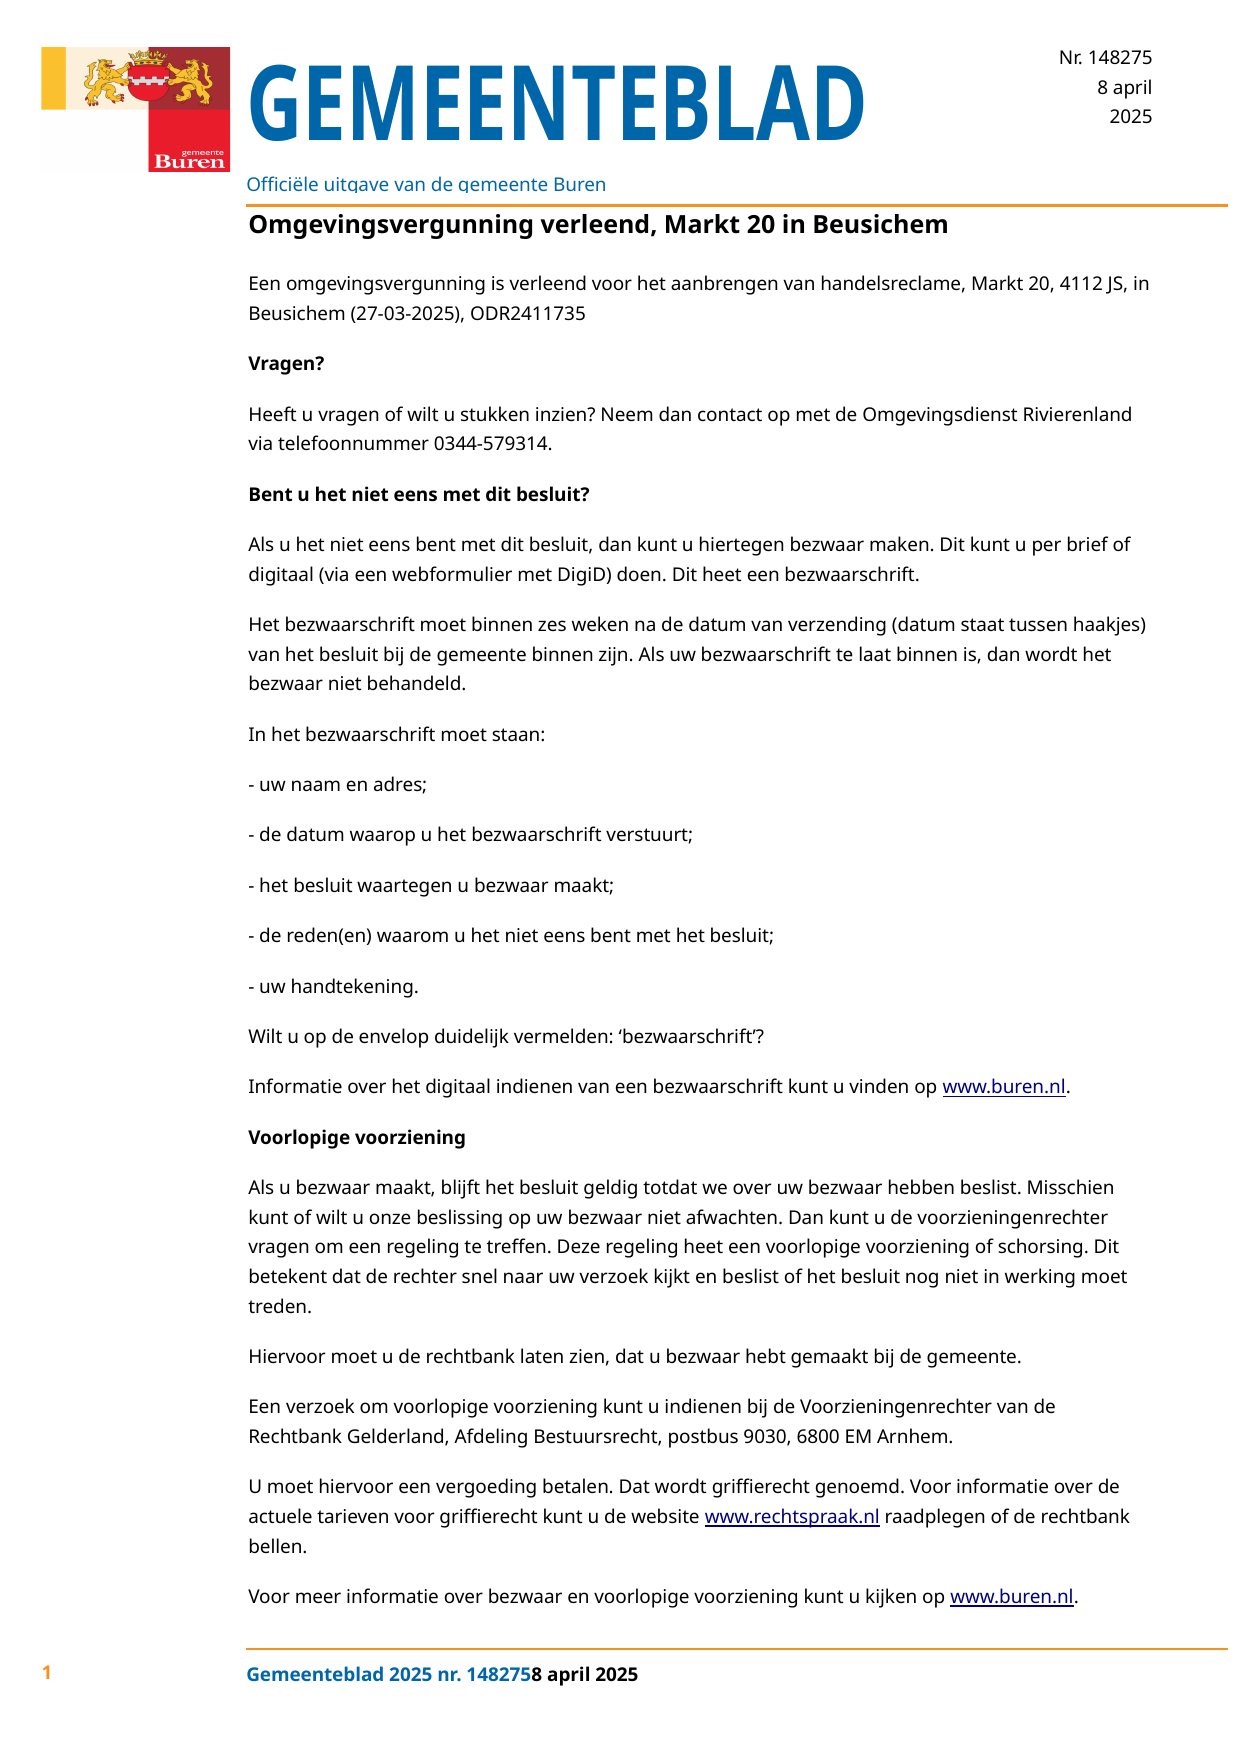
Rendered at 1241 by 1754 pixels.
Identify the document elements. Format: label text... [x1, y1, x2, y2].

text - uw naam en adres; [248, 771, 1152, 797]
text Informatie over het digitaal indienen van een bezwaarschrift kunt u vinden op www.buren.nl. [248, 1074, 1152, 1099]
text U moet hiervoor een vergoeding betalen. Dat wordt griffierecht genoemd. Voor informatie over de actuele tarieven voor griffierecht kunt u de website www.rechtspraak.nl raadplegen of de rechtbank bellen. [248, 1474, 1152, 1558]
text Heeft u vragen of wilt u stukken inzien? Neem dan contact op met de Omgevingsdienst Rivierenland via telefoonnummer 0344-579314. [248, 401, 1152, 456]
text Omgevingsvergunning verleend, Markt 20 in Beusichem [248, 207, 1152, 241]
text Een verzoek om voorlopige voorziening kunt u indienen bij de Voorzieningenrechter van de Rechtbank Gelderland, Afdeling Bestuursrecht, postbus 9030, 6800 EM Arnhem. [248, 1394, 1152, 1449]
text Vragen? [248, 350, 1152, 376]
text Voorlopige voorziening [248, 1124, 1152, 1150]
text Als u het niet eens bent met dit besluit, dan kunt u hiertegen bezwaar maken. Dit kunt u per brief of digitaal (via een webformulier met DigiD) doen. Dit heet een bezwaarschrift. [248, 531, 1152, 586]
text Het bezwaarschrift moet binnen zes weken na de datum van verzending (datum staat tussen haakjes) van het besluit bij de gemeente binnen zijn. Als uw bezwaarschrift te laat binnen is, dan wordt het bezwaar niet behandeld. [248, 611, 1152, 696]
text Een omgevingsvergunning is verleend voor het aanbrengen van handelsreclame, Markt 20, 4112 JS, in Beusichem (27-03-2025), ODR2411735 [248, 270, 1152, 326]
text - uw handtekening. [248, 973, 1152, 998]
text Bent u het niet eens met dit besluit? [248, 481, 1152, 506]
text Voor meer informatie over bezwaar en voorlopige voorziening kunt u kijken op www.buren.nl. [248, 1583, 1152, 1609]
text - de datum waarop u het bezwaarschrift verstuurt; [248, 822, 1152, 847]
text - de reden(en) waarom u het niet eens bent met het besluit; [248, 922, 1152, 948]
text Wilt u op de envelop duidelijk vermelden: ‘bezwaarschrift’? [248, 1023, 1152, 1049]
picture [41, 47, 231, 172]
text Als u bezwaar maakt, blijft het besluit geldig totdat we over uw bezwaar hebben beslist. Misschien kunt of wilt u onze beslissing op uw bezwaar niet afwachten. Dan kunt u de voorzieningenrechter vragen om een regeling te treffen. Deze regeling heet een voorlopige voorziening of schorsing. Dit betekent dat de rechter snel naar uw verzoek kijkt en beslist of het besluit nog niet in werking moet treden. [248, 1174, 1152, 1318]
text In het bezwaarschrift moet staan: [248, 721, 1152, 746]
text Hiervoor moet u de rechtbank laten zien, dat u bezwaar hebt gemaakt bij de gemeente. [248, 1343, 1152, 1369]
text - het besluit waartegen u bezwaar maakt; [248, 872, 1152, 898]
